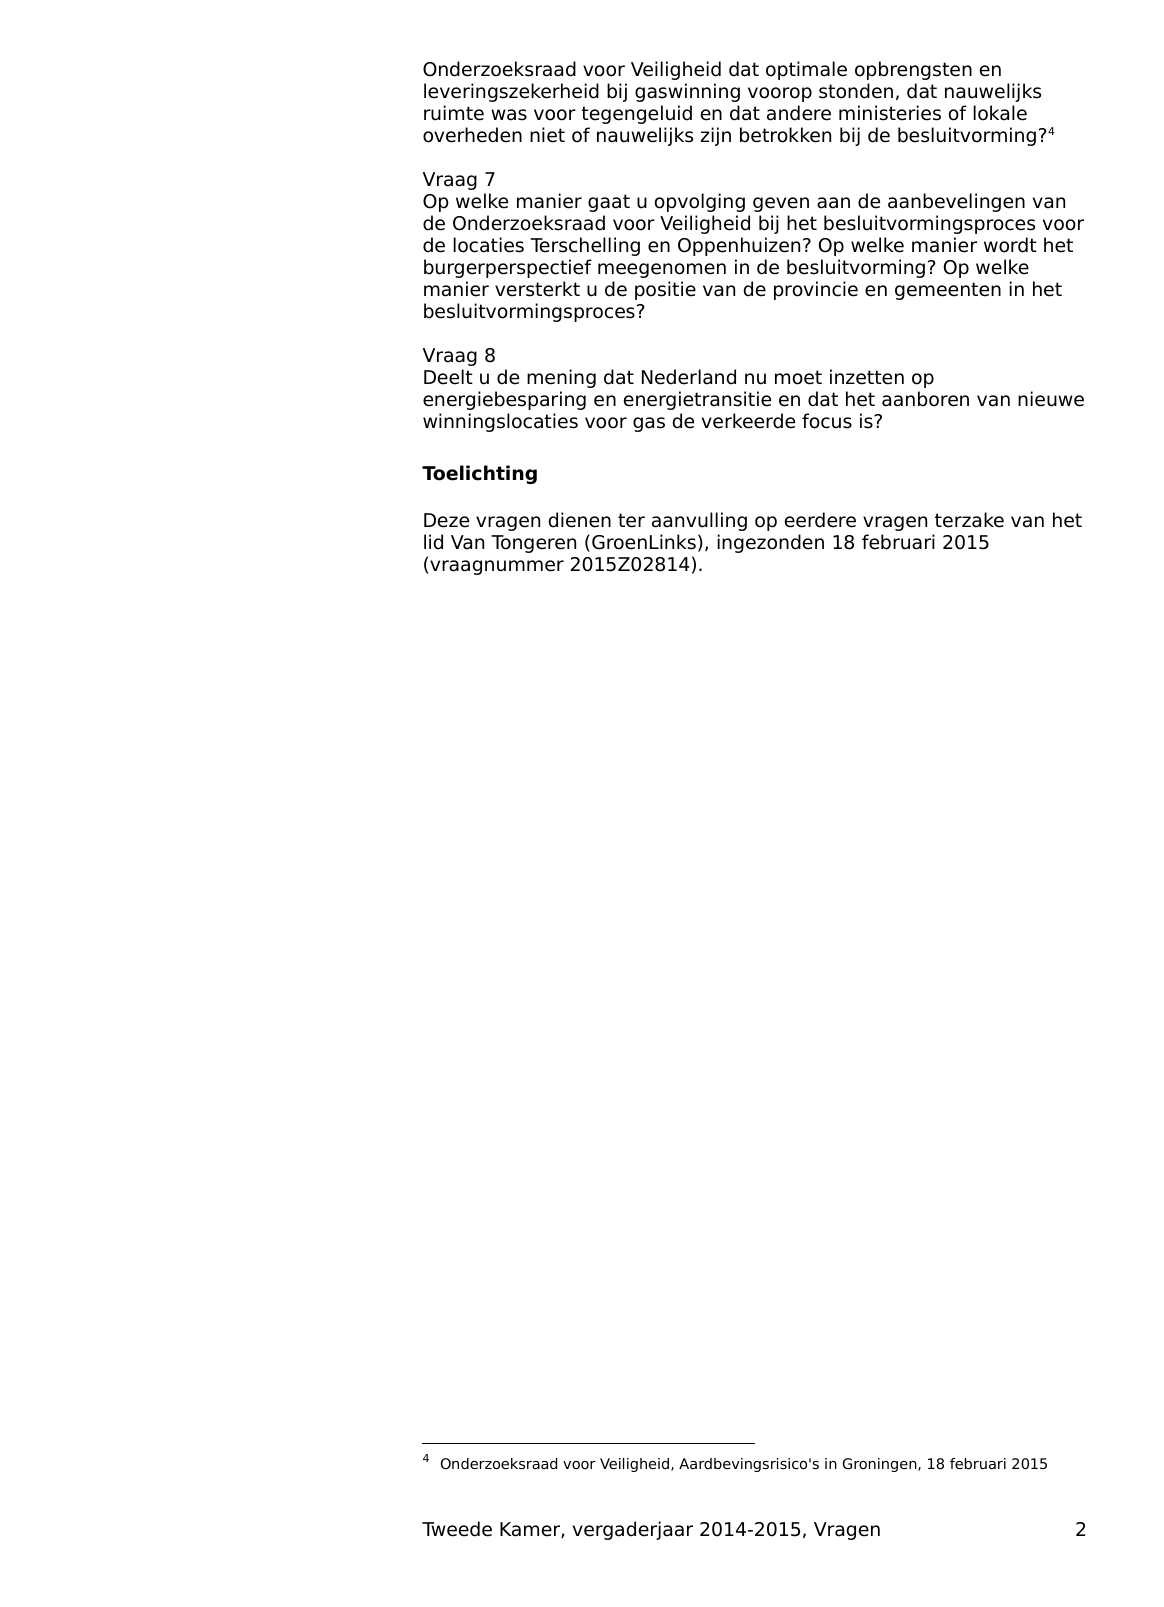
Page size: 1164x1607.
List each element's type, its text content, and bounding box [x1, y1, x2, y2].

text Onderzoeksraad voor Veiligheid, Aardbevingsrisico's in Groningen, 18 februari 2015 [422, 1452, 1087, 1474]
text Vraag 7 [422, 169, 1087, 191]
subtitle Toelichting [422, 463, 1087, 485]
text Deelt u de mening dat Nederland nu moet inzetten op energiebesparing en energietransitie en dat het aanboren van nieuwe winningslocaties voor gas de verkeerde focus is? [422, 367, 1087, 433]
text Deze vragen dienen ter aanvulling op eerdere vragen terzake van het lid Van Tongeren (GroenLinks), ingezonden 18 februari 2015 (vraagnummer 2015Z02814). [422, 510, 1087, 576]
text Vraag 8 [422, 345, 1087, 367]
text Onderzoeksraad voor Veiligheid dat optimale opbrengsten en leveringszekerheid bij gaswinning voorop stonden, dat nauwelijks ruimte was voor tegengeluid en dat andere ministeries of lokale overheden niet of nauwelijks zijn betrokken bij de besluitvorming? [422, 59, 1087, 147]
text Op welke manier gaat u opvolging geven aan de aanbevelingen van de Onderzoeksraad voor Veiligheid bij het besluitvormingsproces voor de locaties Terschelling en Oppenhuizen? Op welke manier wordt het burgerperspectief meegenomen in de besluitvorming? Op welke manier versterkt u de positie van de provincie en gemeenten in het besluitvormingsproces? [422, 191, 1087, 323]
